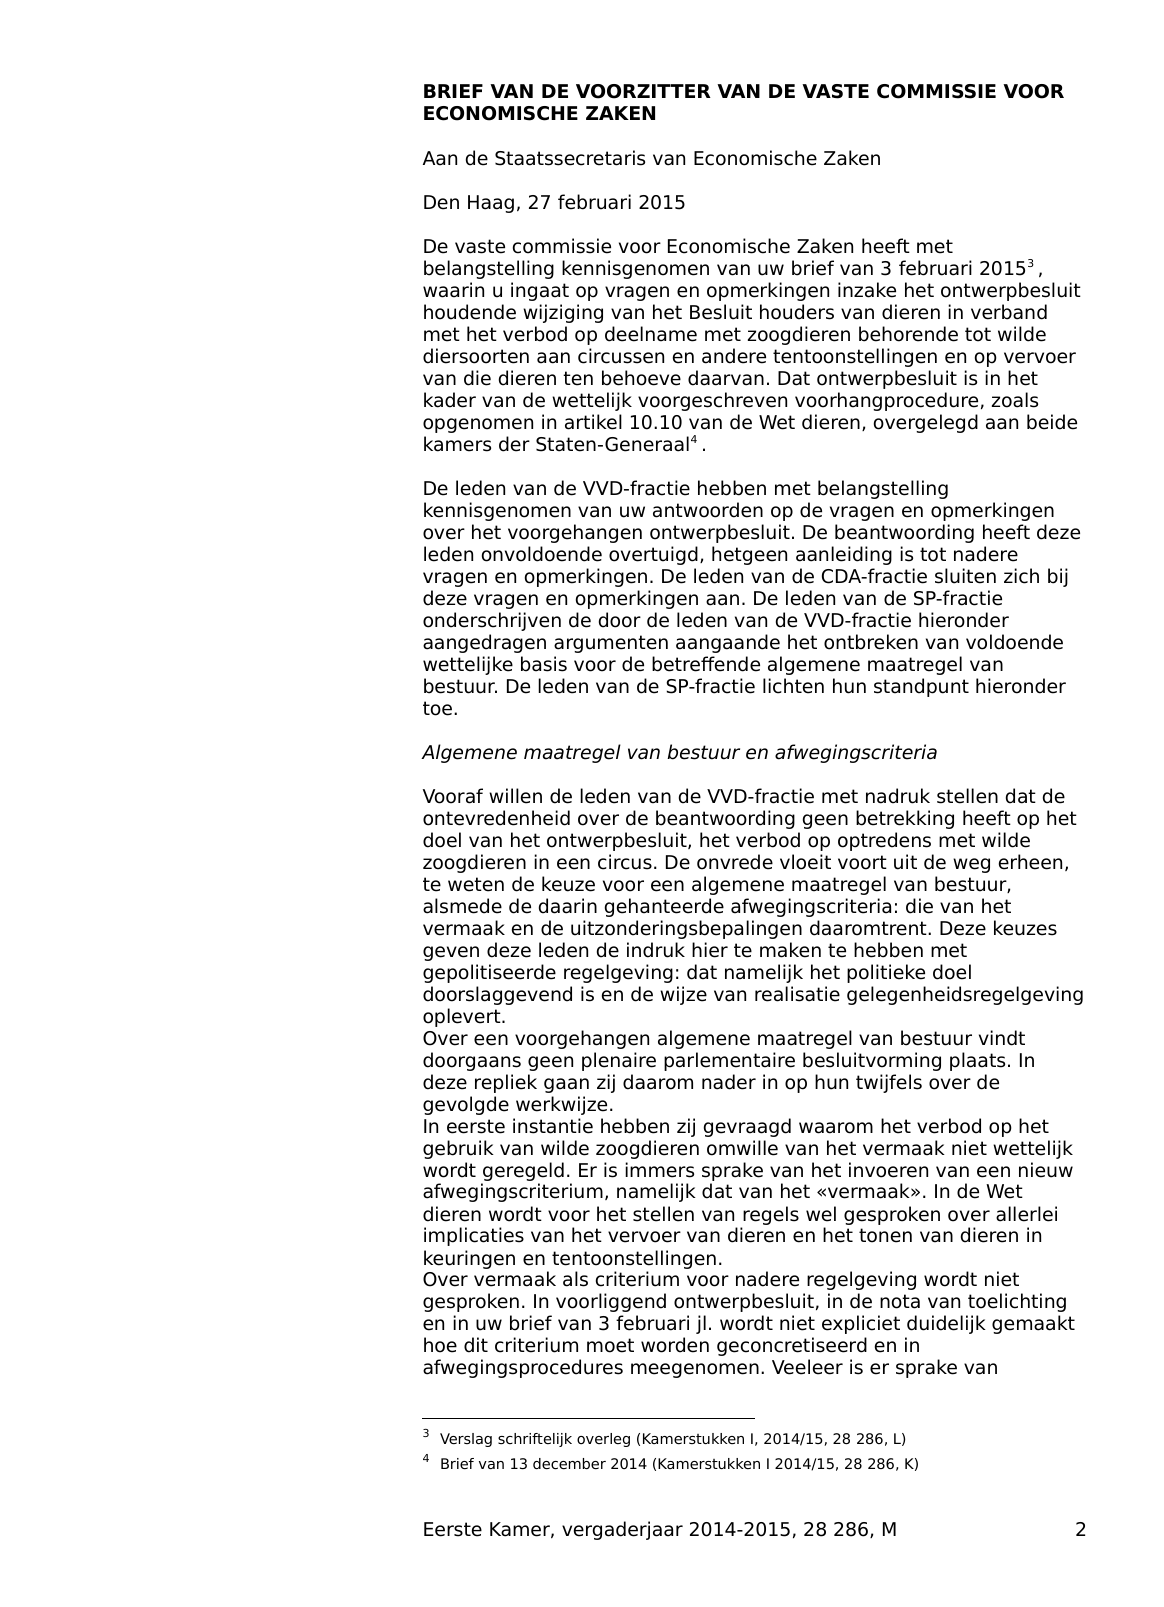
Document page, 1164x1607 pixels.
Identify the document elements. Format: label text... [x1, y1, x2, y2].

text De leden van de VVD-fractie hebben met belangstelling kennisgenomen van uw antwoorden op de vragen en opmerkingen over het voorgehangen ontwerpbesluit. De beantwoording heeft deze leden onvoldoende overtuigd, hetgeen aanleiding is tot nadere vragen en opmerkingen. De leden van de CDA-fractie sluiten zich bij deze vragen en opmerkingen aan. De leden van de SP-fractie onderschrijven de door de leden van de VVD-fractie hieronder aangedragen argumenten aangaande het ontbreken van voldoende wettelijke basis voor de betreffende algemene maatregel van bestuur. De leden van de SP-fractie lichten hun standpunt hieronder toe. [422, 478, 1087, 719]
text De vaste commissie voor Economische Zaken heeft met belangstelling kennisgenomen van uw brief van 3 februari 2015, waarin u ingaat op vragen en opmerkingen inzake het ontwerpbesluit houdende wijziging van het Besluit houders van dieren in verband met het verbod op deelname met zoogdieren behorende tot wilde diersoorten aan circussen en andere tentoonstellingen en op vervoer van die dieren ten behoeve daarvan. Dat ontwerpbesluit is in het kader van de wettelijk voorgeschreven voorhangprocedure, zoals opgenomen in artikel 10.10 van de Wet dieren, overgelegd aan beide kamers der Staten-Generaal. [422, 236, 1087, 456]
subtitle Algemene maatregel van bestuur en afwegingscriteria [422, 742, 1087, 764]
text Verslag schriftelijk overleg (Kamerstukken I, 2014/15, 28 286, L) [422, 1427, 1087, 1449]
text Aan de Staatssecretaris van Economische Zaken [422, 147, 1087, 169]
text Over vermaak als criterium voor nadere regelgeving wordt niet gesproken. In voorliggend ontwerpbesluit, in de nota van toelichting en in uw brief van 3 februari jl. wordt niet expliciet duidelijk gemaakt hoe dit criterium moet worden geconcretiseerd en in afwegingsprocedures meegenomen. Veeleer is er sprake van [422, 1269, 1087, 1379]
text Brief van 13 december 2014 (Kamerstukken I 2014/15, 28 286, K) [422, 1452, 1087, 1474]
text Vooraf willen de leden van de VVD-fractie met nadruk stellen dat de ontevredenheid over de beantwoording geen betrekking heeft op het doel van het ontwerpbesluit, het verbod op optredens met wilde zoogdieren in een circus. De onvrede vloeit voort uit de weg erheen, te weten de keuze voor een algemene maatregel van bestuur, alsmede de daarin gehanteerde afwegingscriteria: die van het vermaak en de uitzonderingsbepalingen daaromtrent. Deze keuzes geven deze leden de indruk hier te maken te hebben met gepolitiseerde regelgeving: dat namelijk het politieke doel doorslaggevend is en de wijze van realisatie gelegenheidsregelgeving oplevert. [422, 786, 1087, 1028]
text Den Haag, 27 februari 2015 [422, 192, 1087, 213]
text Over een voorgehangen algemene maatregel van bestuur vindt doorgaans geen plenaire parlementaire besluitvorming plaats. In deze repliek gaan zij daarom nader in op hun twijfels over de gevolgde werkwijze. [422, 1028, 1087, 1116]
subtitle BRIEF VAN DE VOORZITTER VAN DE VASTE COMMISSIE VOOR ECONOMISCHE ZAKEN [422, 81, 1087, 125]
text In eerste instantie hebben zij gevraagd waarom het verbod op het gebruik van wilde zoogdieren omwille van het vermaak niet wettelijk wordt geregeld. Er is immers sprake van het invoeren van een nieuw afwegingscriterium, namelijk dat van het «vermaak». In de Wet dieren wordt voor het stellen van regels wel gesproken over allerlei implicaties van het vervoer van dieren en het tonen van dieren in keuringen en tentoonstellingen. [422, 1116, 1087, 1269]
